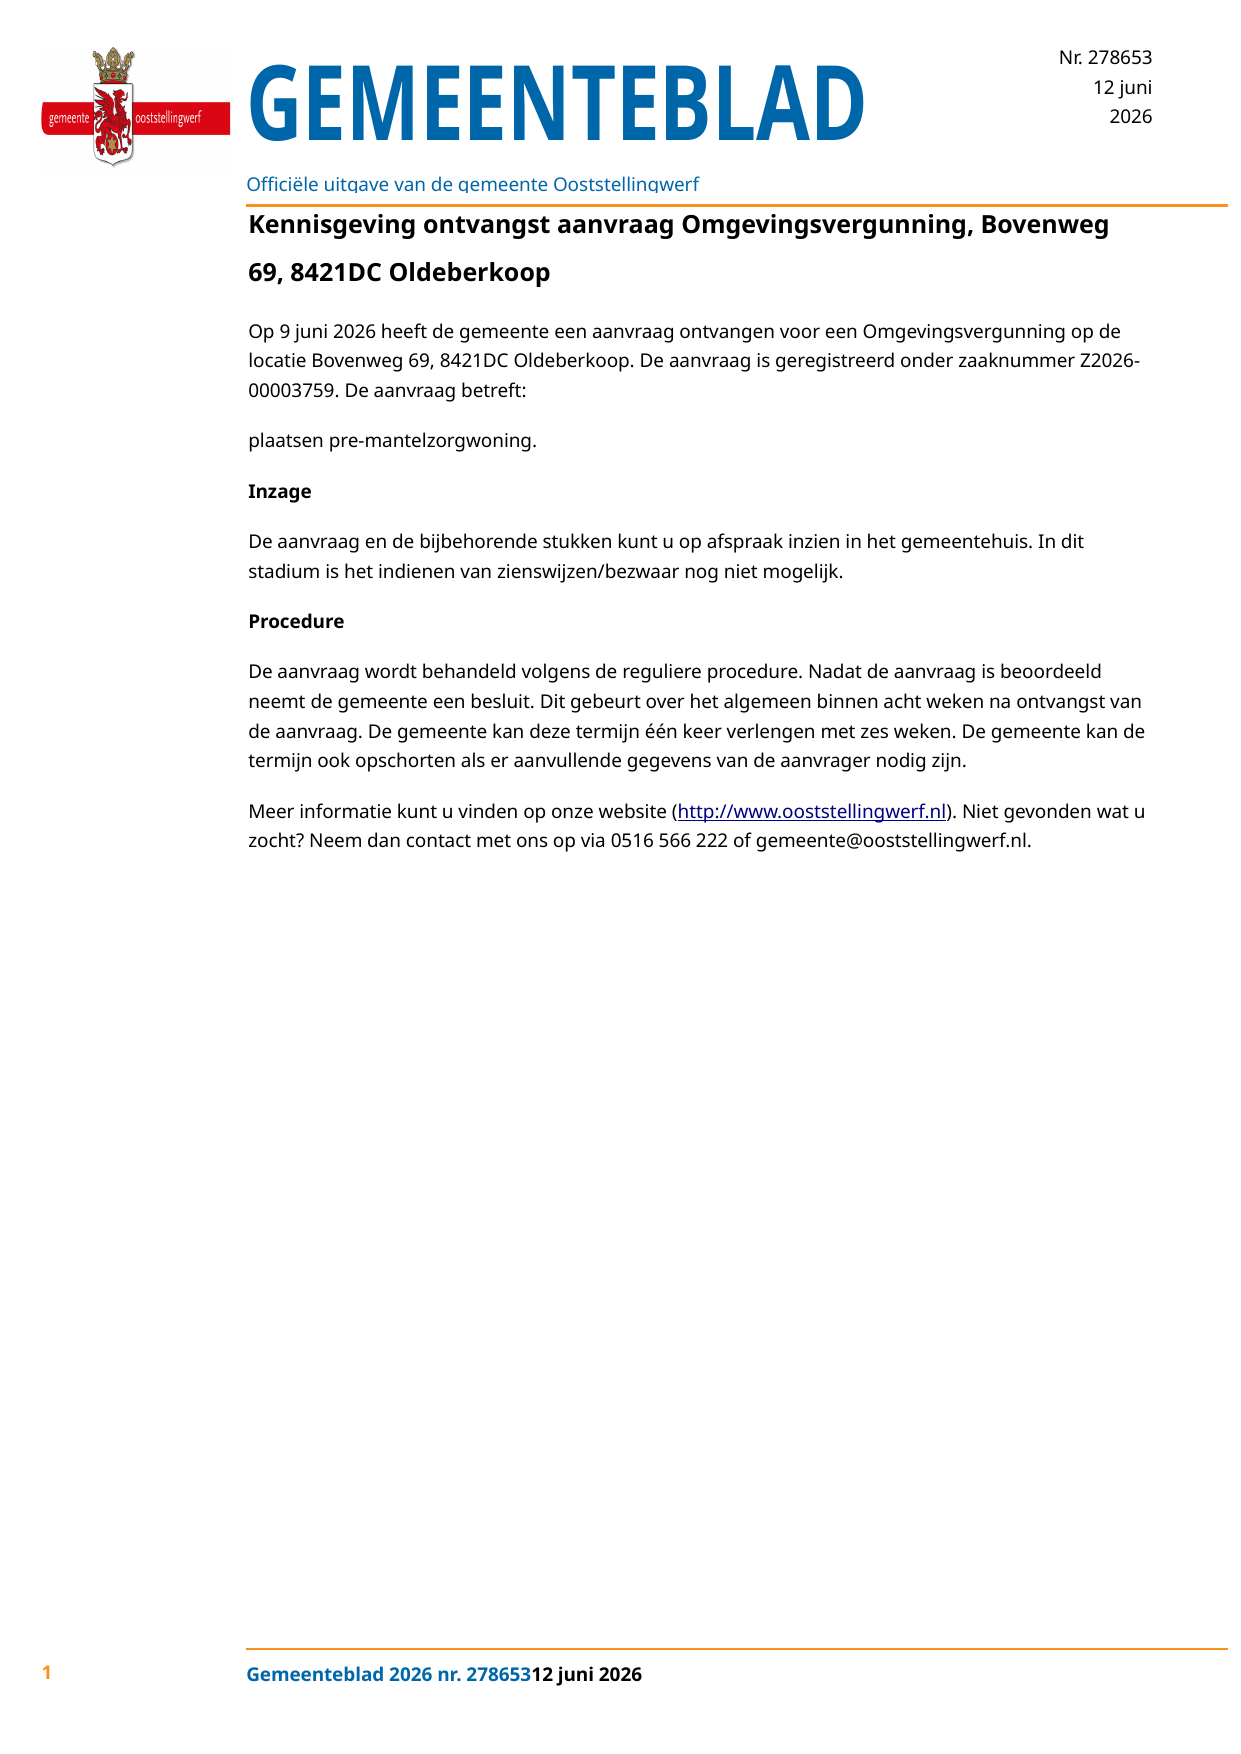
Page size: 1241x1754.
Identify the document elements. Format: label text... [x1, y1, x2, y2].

text plaatsen pre-mantelzorgwoning. [248, 427, 1152, 453]
text Kennisgeving ontvangst aanvraag Omgevingsvergunning, Bovenweg 69, 8421DC Oldeberkoop [248, 207, 1152, 288]
text Op 9 juni 2026 heeft de gemeente een aanvraag ontvangen voor een Omgevingsvergunning op de locatie Bovenweg 69, 8421DC Oldeberkoop. De aanvraag is geregistreerd onder zaaknummer Z2026-00003759. De aanvraag betreft: [248, 318, 1152, 403]
text Procedure [248, 608, 1152, 634]
text Inzage [248, 478, 1152, 504]
text Meer informatie kunt u vinden op onze website (http://www.ooststellingwerf.nl). Niet gevonden wat u zocht? Neem dan contact met ons op via 0516 566 222 of gemeente@ooststellingwerf.nl. [248, 798, 1152, 853]
text De aanvraag en de bijbehorende stukken kunt u op afspraak inzien in het gemeentehuis. In dit stadium is het indienen van zienswijzen/bezwaar nog niet mogelijk. [248, 528, 1152, 584]
text De aanvraag wordt behandeld volgens de reguliere procedure. Nadat de aanvraag is beoordeeld neemt de gemeente een besluit. Dit gebeurt over het algemeen binnen acht weken na ontvangst van de aanvraag. De gemeente kan deze termijn één keer verlengen met zes weken. De gemeente kan de termijn ook opschorten als er aanvullende gegevens van de aanvrager nodig zijn. [248, 659, 1152, 773]
picture [41, 47, 231, 172]
